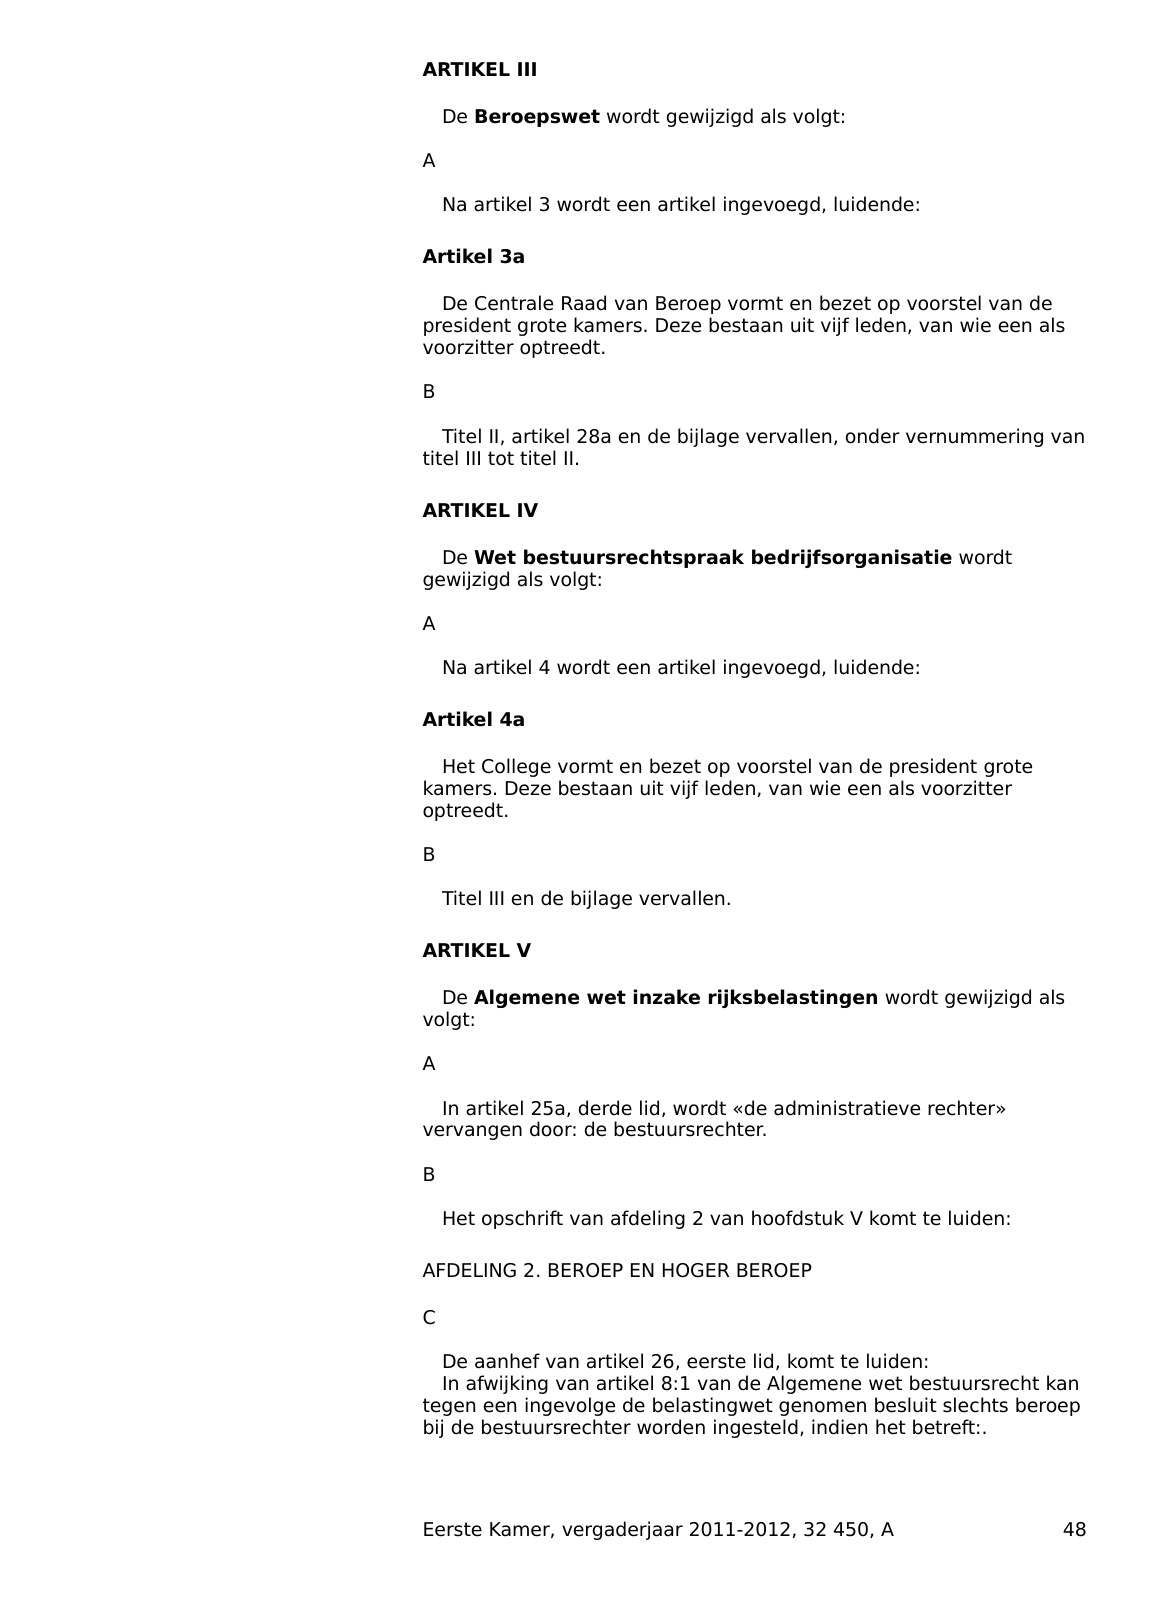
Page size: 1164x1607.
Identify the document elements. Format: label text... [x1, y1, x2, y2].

subtitle AFDELING 2. BEROEP EN HOGER BEROEP [422, 1260, 1087, 1282]
text B [422, 1163, 1087, 1186]
subtitle ARTIKEL III [422, 59, 1087, 81]
subtitle Artikel 3a [422, 246, 1087, 268]
text Titel II, artikel 28a en de bijlage vervallen, onder vernummering van titel III tot titel II. [422, 426, 1087, 469]
text In artikel 25a, derde lid, wordt «de administratieve rechter» vervangen door: de bestuursrechter. [422, 1097, 1087, 1141]
text Het opschrift van afdeling 2 van hoofdstuk V komt te luiden: [422, 1208, 1087, 1230]
text De Wet bestuursrechtspraak bedrijfsorganisatie wordt gewijzigd als volgt: [422, 547, 1087, 591]
text In afwijking van artikel 8:1 van de Algemene wet bestuursrecht kan tegen een ingevolge de belastingwet genomen besluit slechts beroep bij de bestuursrechter worden ingesteld, indien het betreft:. [422, 1373, 1087, 1439]
text C [422, 1307, 1087, 1329]
text A [422, 613, 1087, 635]
text Het College vormt en bezet op voorstel van de president grote kamers. Deze bestaan uit vijf leden, van wie een als voorzitter optreedt. [422, 756, 1087, 822]
text B [422, 381, 1087, 403]
text A [422, 150, 1087, 172]
text A [422, 1053, 1087, 1075]
text De aanhef van artikel 26, eerste lid, komt te luiden: [422, 1351, 1087, 1373]
text De Algemene wet inzake rijksbelastingen wordt gewijzigd als volgt: [422, 987, 1087, 1031]
text Na artikel 3 wordt een artikel ingevoegd, luidende: [422, 194, 1087, 216]
subtitle ARTIKEL V [422, 940, 1087, 962]
text Na artikel 4 wordt een artikel ingevoegd, luidende: [422, 657, 1087, 679]
subtitle Artikel 4a [422, 709, 1087, 731]
text B [422, 844, 1087, 866]
text De Beroepswet wordt gewijzigd als volgt: [422, 106, 1087, 128]
text De Centrale Raad van Beroep vormt en bezet op voorstel van de president grote kamers. Deze bestaan uit vijf leden, van wie een als voorzitter optreedt. [422, 293, 1087, 359]
subtitle ARTIKEL IV [422, 499, 1087, 522]
text Titel III en de bijlage vervallen. [422, 888, 1087, 910]
